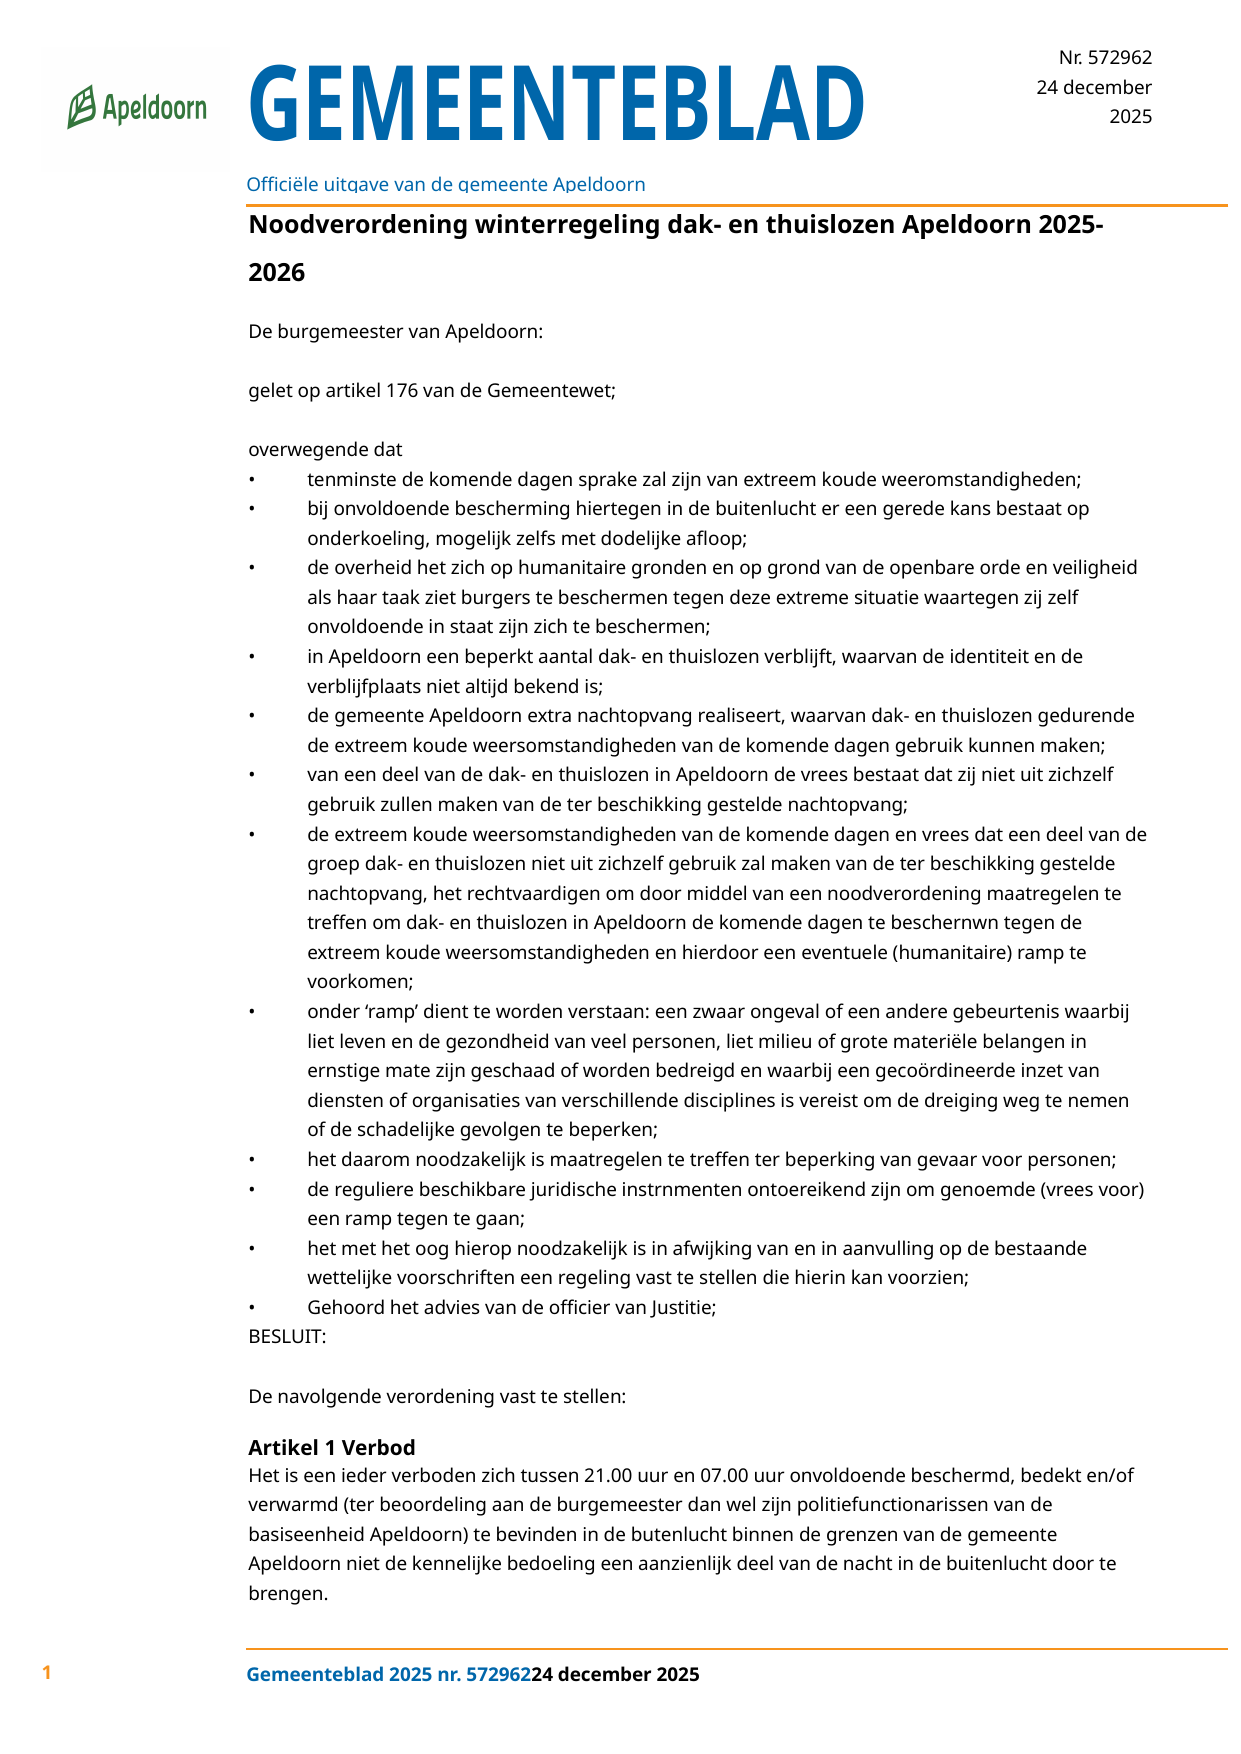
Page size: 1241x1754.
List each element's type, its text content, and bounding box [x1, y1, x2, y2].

text overwegende dat [248, 436, 1152, 462]
list tenminste de komende dagen sprake zal zijn van extreem koude weeromstandigheden; [248, 466, 1152, 492]
list de overheid het zich op humanitaire gronden en op grond van de openbare orde en veiligheid als haar taak ziet burgers te beschermen tegen deze extreme situatie waartegen zij zelf onvoldoende in staat zijn zich te beschermen; [248, 554, 1152, 639]
list Gehoord het advies van de officier van Justitie; [248, 1294, 1152, 1320]
text De burgemeester van Apeldoorn: [248, 318, 1152, 344]
list onder ‘ramp’ dient te worden verstaan: een zwaar ongeval of een andere gebeurtenis waarbij liet leven en de gezondheid van veel personen, liet milieu of grote materiële belangen in ernstige mate zijn geschaad of worden bedreigd en waarbij een gecoördineerde inzet van diensten of organisaties van verschillende disciplines is vereist om de dreiging weg te nemen of de schadelijke gevolgen te beperken; [248, 998, 1152, 1142]
list de reguliere beschikbare juridische instrnmenten ontoereikend zijn om genoemde (vrees voor) een ramp tegen te gaan; [248, 1176, 1152, 1231]
text De navolgende verordening vast te stellen: [248, 1383, 1152, 1409]
list het met het oog hierop noodzakelijk is in afwijking van en in aanvulling op de bestaande wettelijke voorschriften een regeling vast te stellen die hierin kan voorzien; [248, 1235, 1152, 1290]
picture [41, 47, 231, 172]
text Artikel 1 Verbod [248, 1433, 1152, 1462]
list het daarom noodzakelijk is maatregelen te treffen ter beperking van gevaar voor personen; [248, 1146, 1152, 1172]
list in Apeldoorn een beperkt aantal dak- en thuislozen verblijft, waarvan de identiteit en de verblijfplaats niet altijd bekend is; [248, 643, 1152, 699]
list van een deel van de dak- en thuislozen in Apeldoorn de vrees bestaat dat zij niet uit zichzelf gebruik zullen maken van de ter beschikking gestelde nachtopvang; [248, 762, 1152, 817]
text Noodverordening winterregeling dak- en thuislozen Apeldoorn 2025-2026 [248, 207, 1152, 288]
list de gemeente Apeldoorn extra nachtopvang realiseert, waarvan dak- en thuislozen gedurende de extreem koude weersomstandigheden van de komende dagen gebruik kunnen maken; [248, 702, 1152, 758]
text Het is een ieder verboden zich tussen 21.00 uur en 07.00 uur onvoldoende beschermd, bedekt en/of verwarmd (ter beoordeling aan de burgemeester dan wel zijn politiefunctionarissen van de basiseenheid Apeldoorn) te bevinden in de butenlucht binnen de grenzen van de gemeente Apeldoorn niet de kennelijke bedoeling een aanzienlijk deel van de nacht in de buitenlucht door te brengen. [248, 1462, 1152, 1606]
text BESLUIT: [248, 1324, 1152, 1349]
list bij onvoldoende bescherming hiertegen in de buitenlucht er een gerede kans bestaat op onderkoeling, mogelijk zelfs met dodelijke afloop; [248, 495, 1152, 551]
list de extreem koude weersomstandigheden van de komende dagen en vrees dat een deel van de groep dak- en thuislozen niet uit zichzelf gebruik zal maken van de ter beschikking gestelde nachtopvang, het rechtvaardigen om door middel van een noodverordening maatregelen te treffen om dak- en thuislozen in Apeldoorn de komende dagen te beschernwn tegen de extreem koude weersomstandigheden en hierdoor een eventuele (humanitaire) ramp te voorkomen; [248, 821, 1152, 994]
text gelet op artikel 176 van de Gemeentewet; [248, 377, 1152, 403]
